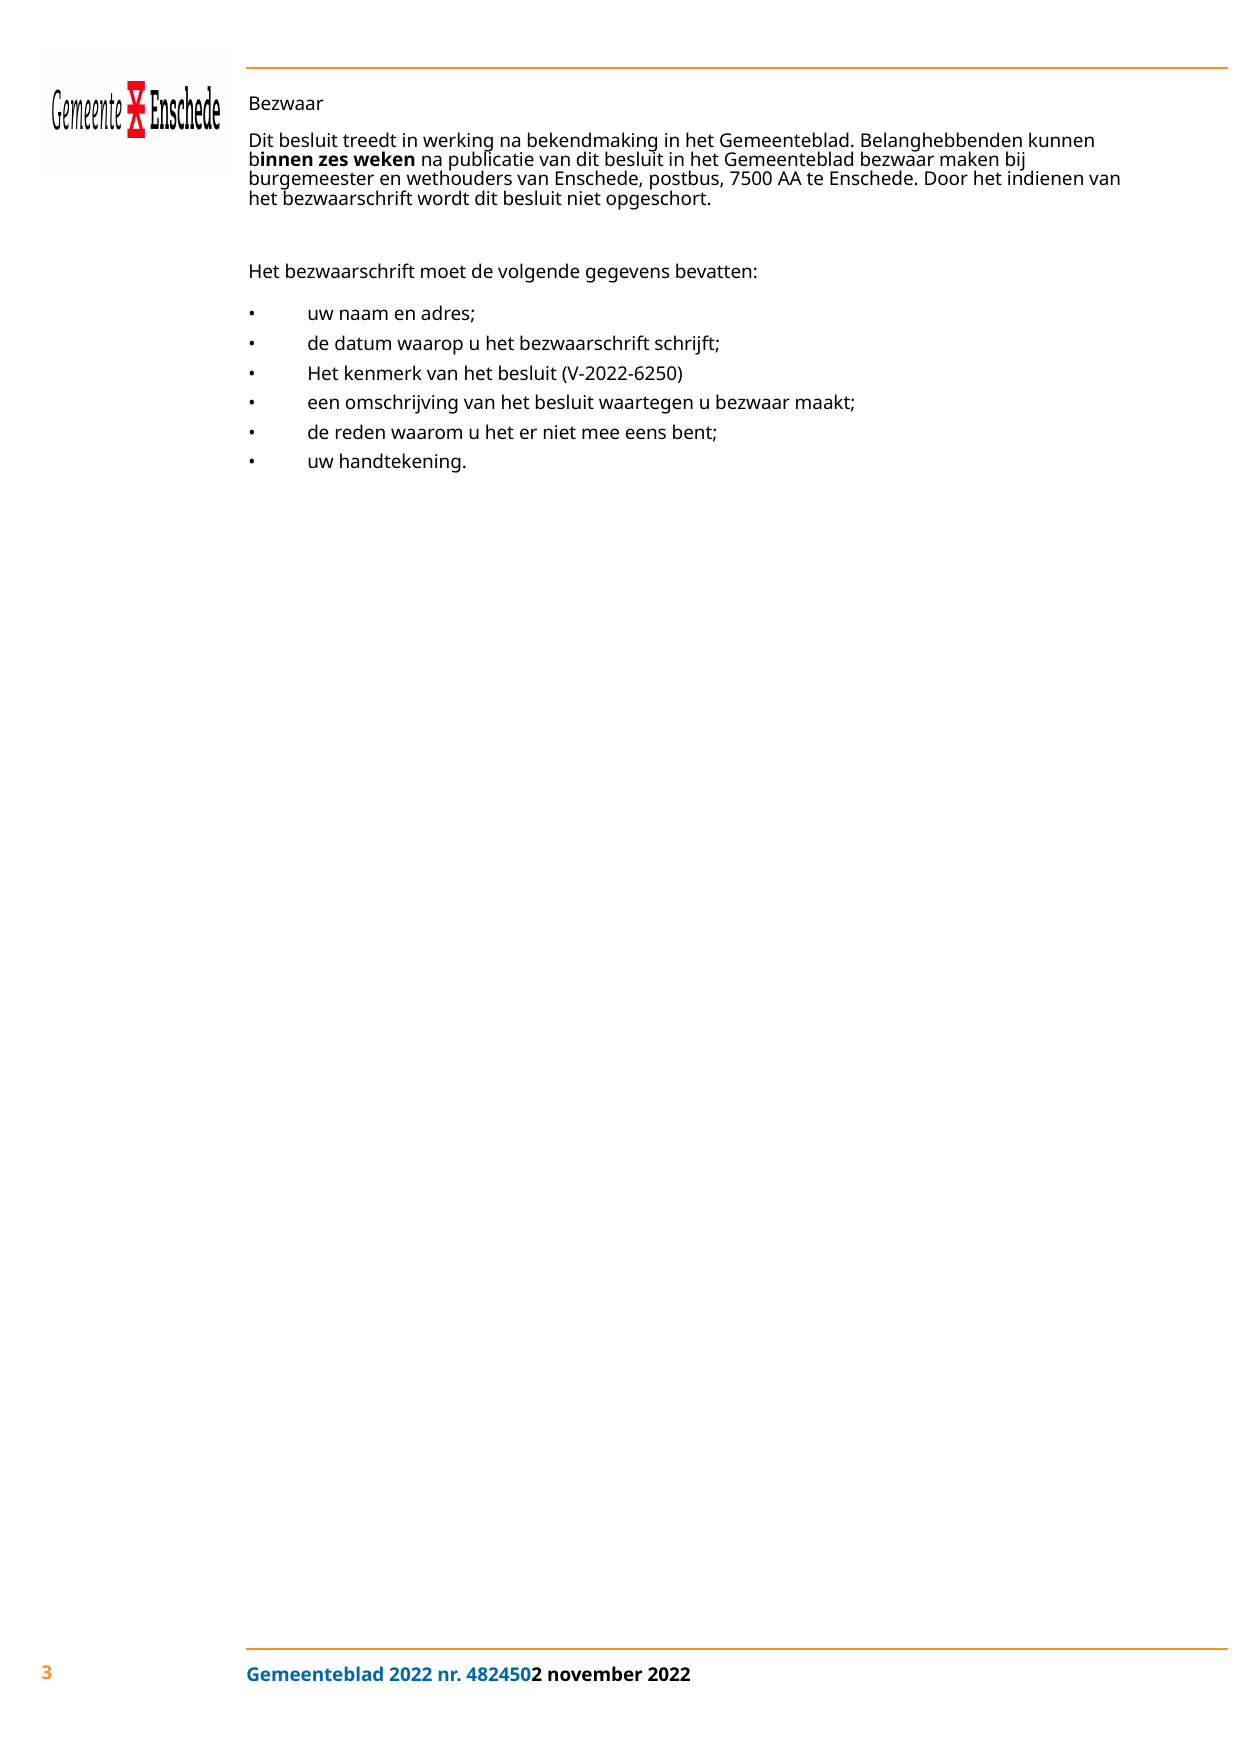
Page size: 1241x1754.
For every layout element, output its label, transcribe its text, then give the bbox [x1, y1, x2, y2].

list de datum waarop u het bezwaarschrift schrijft; [248, 330, 1152, 356]
text Dit besluit treedt in werking na bekendmaking in het Gemeenteblad. Belanghebbenden kunnen binnen zes weken na publicatie van dit besluit in het Gemeenteblad bezwaar maken bij burgemeester en wethouders van Enschede, postbus, 7500 AA te Enschede. Door het indienen van het bezwaarschrift wordt dit besluit niet opgeschort. [248, 132, 1152, 209]
list uw naam en adres; [248, 301, 1152, 326]
picture [41, 47, 231, 172]
text Bezwaar [248, 95, 1152, 114]
text Het bezwaarschrift moet de volgende gegevens bevatten: [248, 263, 1152, 283]
list Het kenmerk van het besluit (V-2022-6250) [248, 360, 1152, 385]
list de reden waarom u het er niet mee eens bent; [248, 419, 1152, 444]
list een omschrijving van het besluit waartegen u bezwaar maakt; [248, 389, 1152, 415]
list uw handtekening. [248, 448, 1152, 474]
